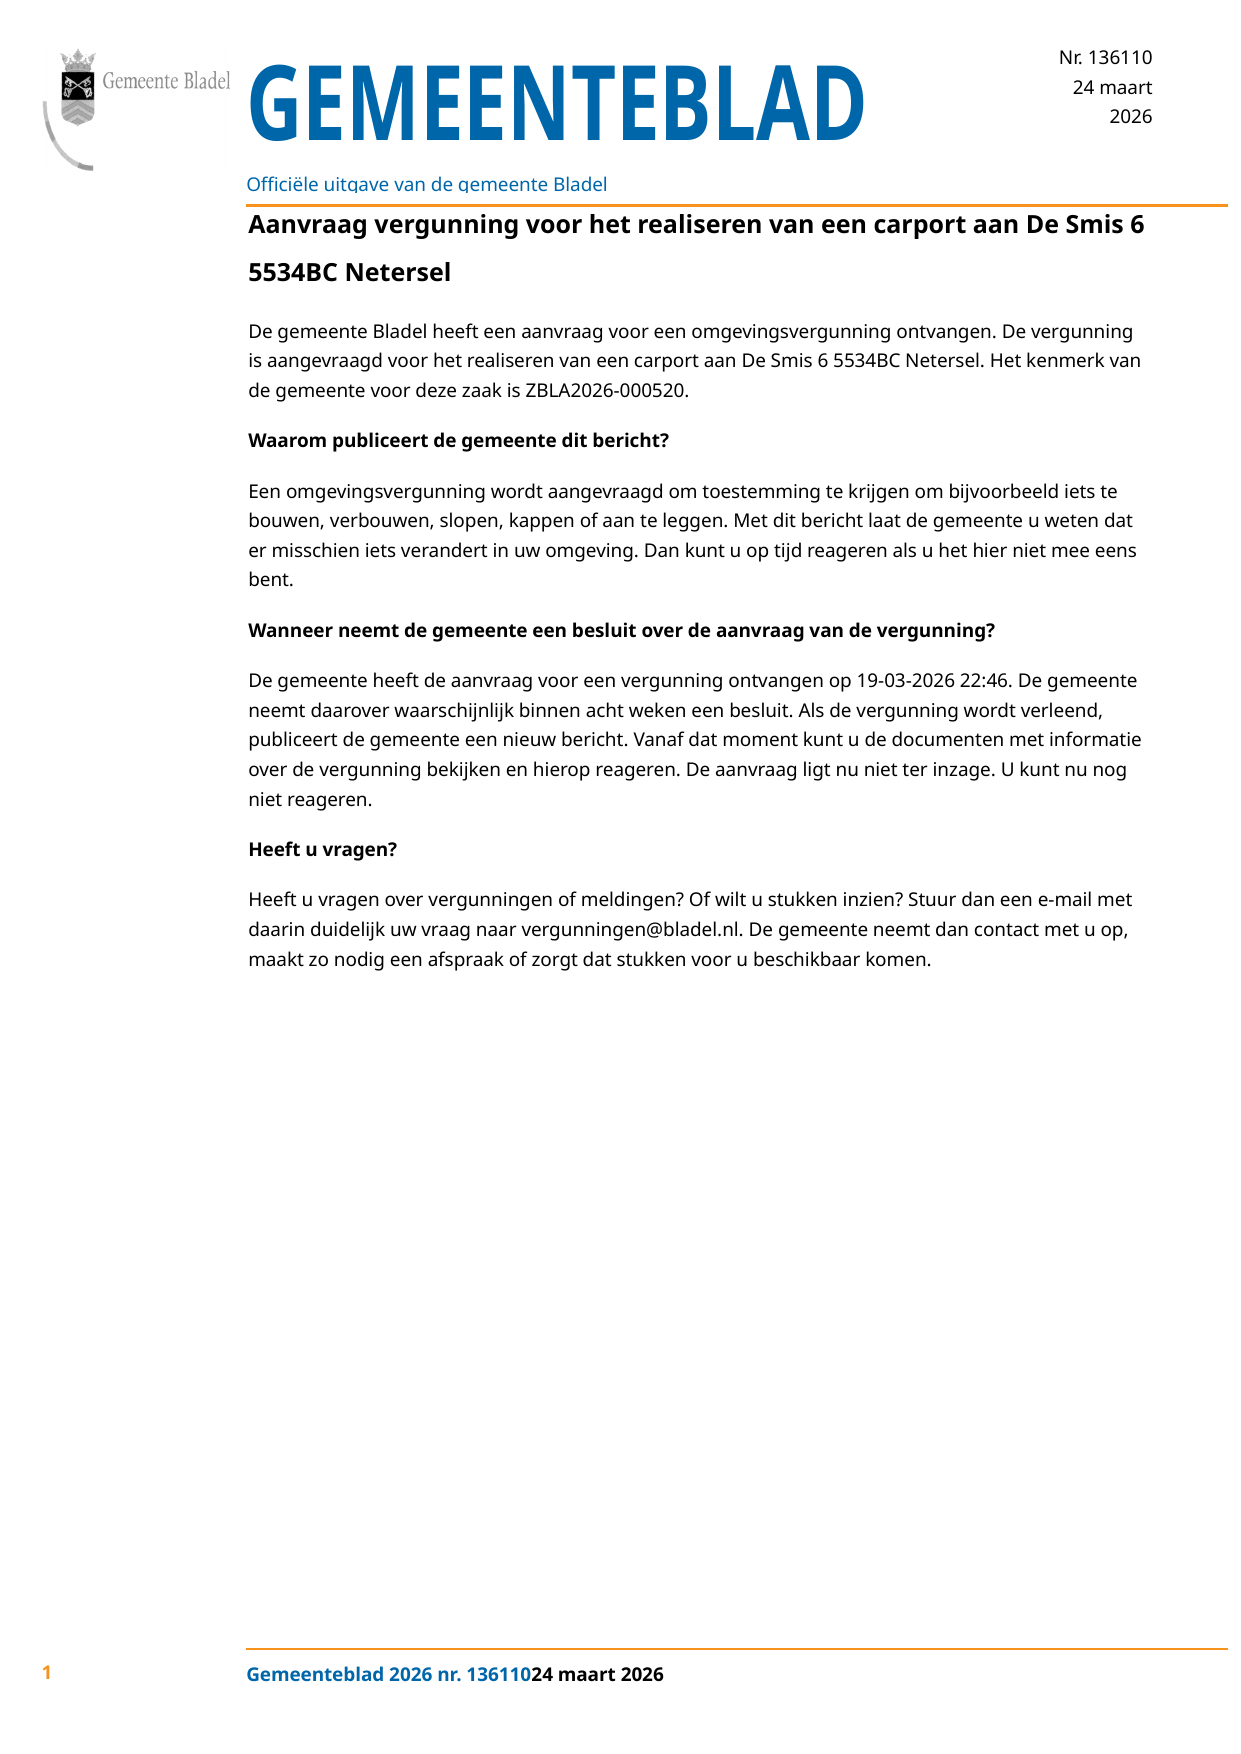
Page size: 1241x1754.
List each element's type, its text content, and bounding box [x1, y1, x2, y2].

text Wanneer neemt de gemeente een besluit over de aanvraag van de vergunning? [248, 617, 1152, 643]
picture [41, 47, 231, 172]
text Heeft u vragen? [248, 836, 1152, 862]
text Waarom publiceert de gemeente dit bericht? [248, 427, 1152, 453]
text Aanvraag vergunning voor het realiseren van een carport aan De Smis 6 5534BC Netersel [248, 207, 1152, 288]
text De gemeente heeft de aanvraag voor een vergunning ontvangen op 19-03-2026 22:46. De gemeente neemt daarover waarschijnlijk binnen acht weken een besluit. Als de vergunning wordt verleend, publiceert de gemeente een nieuw bericht. Vanaf dat moment kunt u de documenten met informatie over de vergunning bekijken en hierop reageren. De aanvraag ligt nu niet ter inzage. U kunt nu nog niet reageren. [248, 667, 1152, 812]
text Een omgevingsvergunning wordt aangevraagd om toestemming te krijgen om bijvoorbeeld iets te bouwen, verbouwen, slopen, kappen of aan te leggen. Met dit bericht laat de gemeente u weten dat er misschien iets verandert in uw omgeving. Dan kunt u op tijd reageren als u het hier niet mee eens bent. [248, 478, 1152, 592]
text De gemeente Bladel heeft een aanvraag voor een omgevingsvergunning ontvangen. De vergunning is aangevraagd voor het realiseren van een carport aan De Smis 6 5534BC Netersel. Het kenmerk van de gemeente voor deze zaak is ZBLA2026-000520. [248, 318, 1152, 403]
text Heeft u vragen over vergunningen of meldingen? Of wilt u stukken inzien? Stuur dan een e-mail met daarin duidelijk uw vraag naar vergunningen@bladel.nl. De gemeente neemt dan contact met u op, maakt zo nodig een afspraak of zorgt dat stukken voor u beschikbaar komen. [248, 887, 1152, 972]
